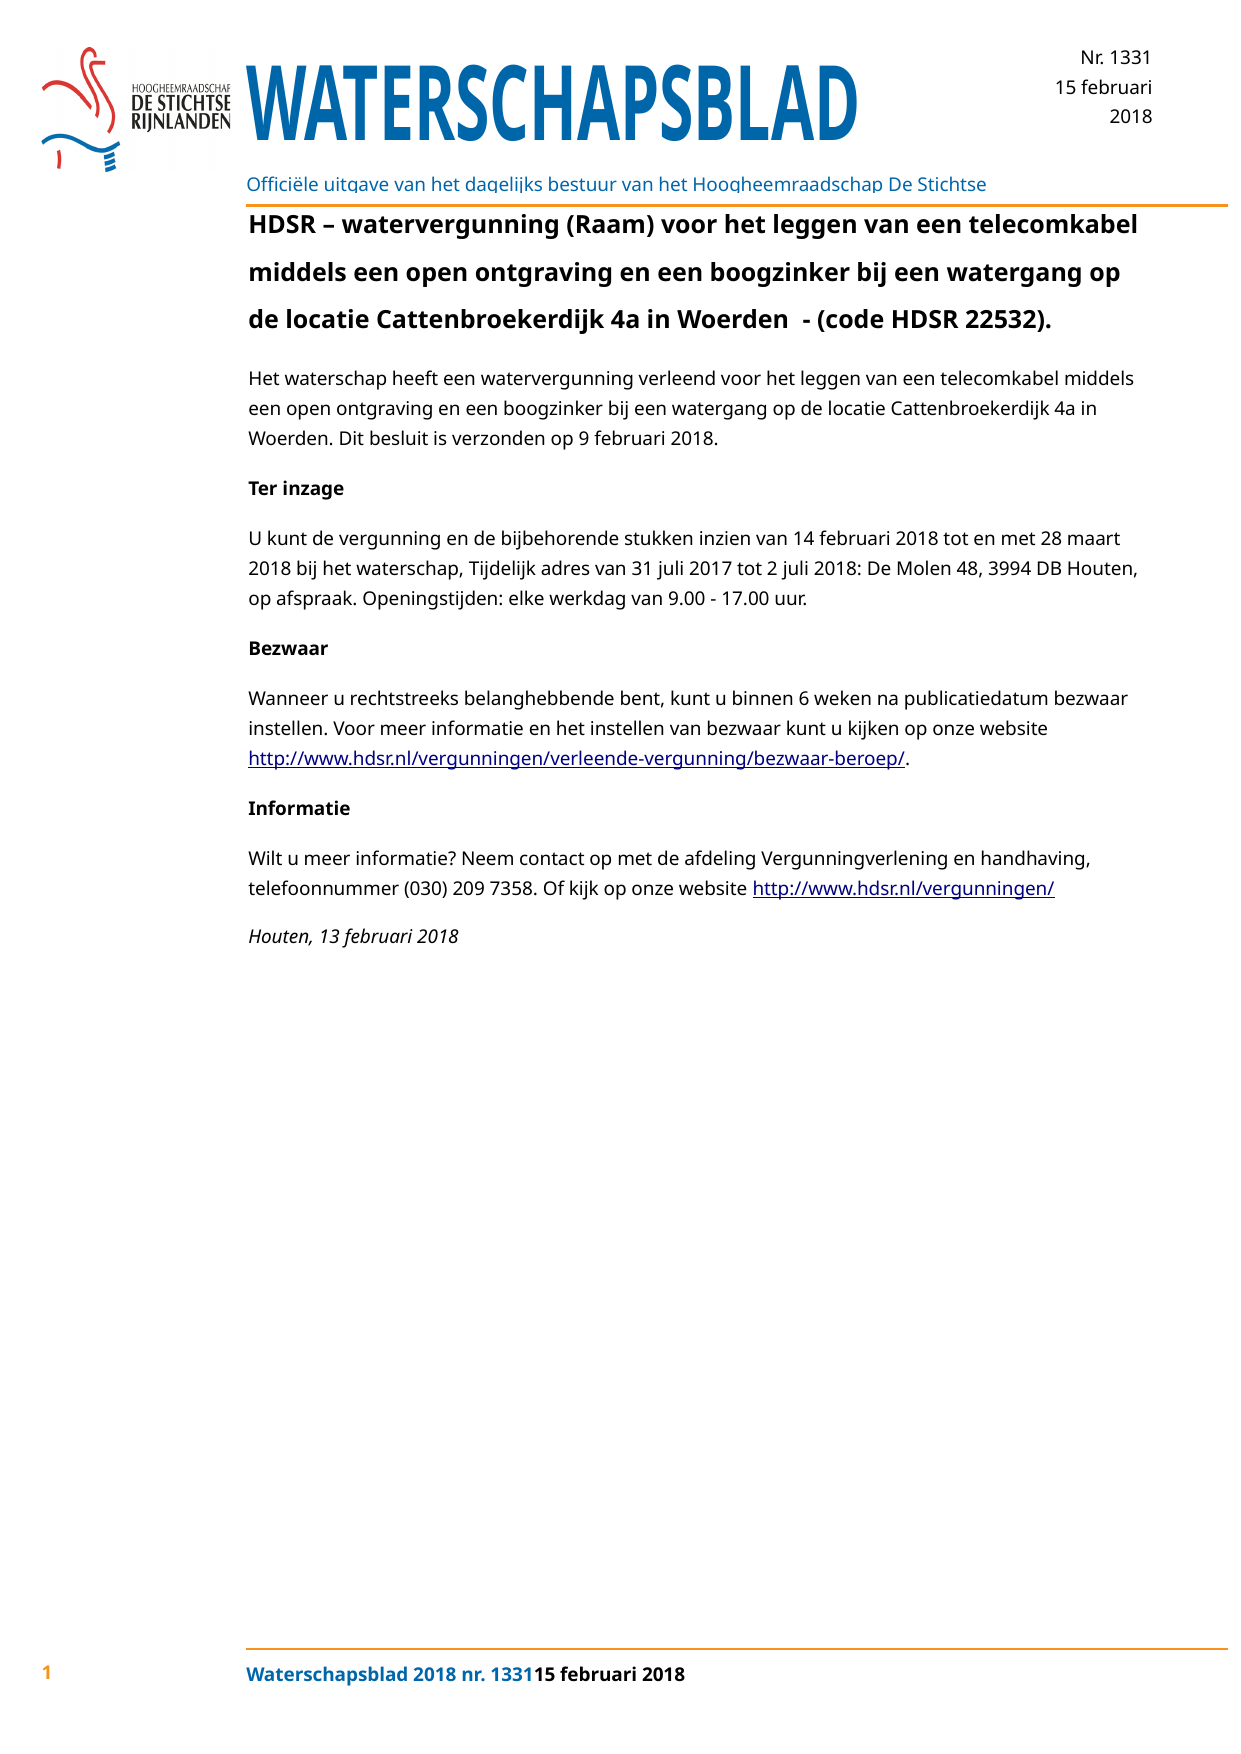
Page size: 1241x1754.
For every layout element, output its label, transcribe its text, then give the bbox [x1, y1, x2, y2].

text HDSR – watervergunning (Raam) voor het leggen van een telecomkabel middels een open ontgraving en een boogzinker bij een watergang op de locatie Cattenbroekerdijk 4a in Woerden - (code HDSR 22532). [248, 207, 1152, 336]
picture [41, 47, 231, 172]
text Bezwaar [248, 635, 1152, 661]
text Wanneer u rechtstreeks belanghebbende bent, kunt u binnen 6 weken na publicatiedatum bezwaar instellen. Voor meer informatie en het instellen van bezwaar kunt u kijken op onze website http://www.hdsr.nl/vergunningen/verleende-vergunning/bezwaar-beroep/. [248, 686, 1152, 770]
text U kunt de vergunning en de bijbehorende stukken inzien van 14 februari 2018 tot en met 28 maart 2018 bij het waterschap, Tijdelijk adres van 31 juli 2017 tot 2 juli 2018: De Molen 48, 3994 DB Houten, op afspraak. Openingstijden: elke werkdag van 9.00 - 17.00 uur. [248, 526, 1152, 610]
text Houten, 13 februari 2018 [248, 923, 1152, 949]
text Het waterschap heeft een watervergunning verleend voor het leggen van een telecomkabel middels een open ontgraving en een boogzinker bij een watergang op de locatie Cattenbroekerdijk 4a in Woerden. Dit besluit is verzonden op 9 februari 2018. [248, 366, 1152, 450]
text Wilt u meer informatie? Neem contact op met de afdeling Vergunningverlening en handhaving, telefoonnummer (030) 209 7358. Of kijk op onze website http://www.hdsr.nl/vergunningen/ [248, 846, 1152, 901]
text Ter inzage [248, 475, 1152, 501]
text Informatie [248, 795, 1152, 821]
